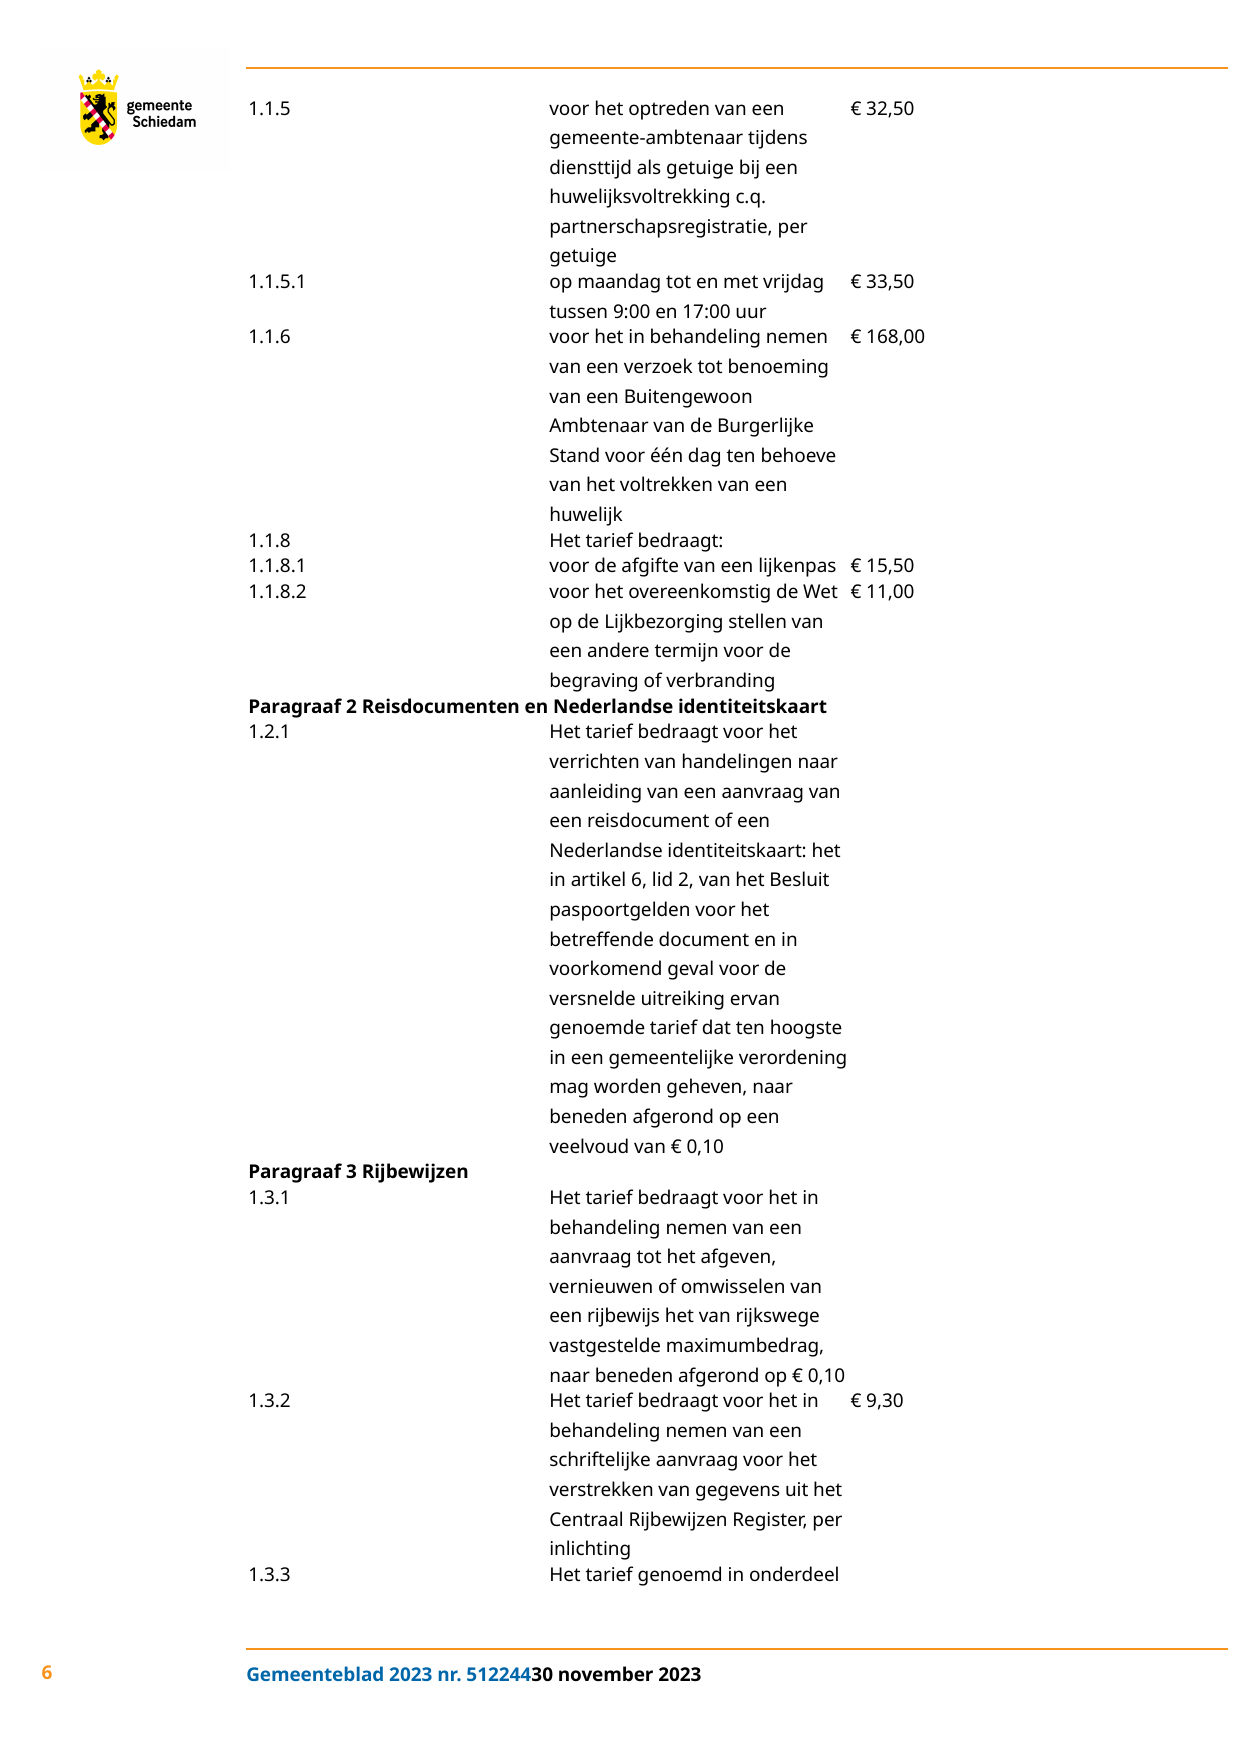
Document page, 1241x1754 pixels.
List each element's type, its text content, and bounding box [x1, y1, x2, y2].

table_cell 1.1.5 [248, 95, 549, 268]
table_cell Paragraaf 2 Reisdocumenten en Nederlandse identiteitskaart [248, 693, 1152, 719]
table_cell voor het in behandeling nemen van een verzoek tot benoeming van een Buitengewoon Ambtenaar van de Burgerlijke Stand voor één dag ten behoeve van het voltrekken van een huwelijk [549, 324, 850, 527]
table_cell [850, 1561, 1152, 1587]
table_cell op maandag tot en met vrijdag tussen 9:00 en 17:00 uur [549, 269, 850, 324]
table_cell € 9,30 [850, 1388, 1152, 1561]
table_cell Paragraaf 3 Rijbewijzen [248, 1159, 1152, 1184]
table_cell € 15,50 [850, 553, 1152, 578]
table_cell 1.2.1 [248, 719, 549, 1158]
table_cell voor het optreden van een gemeente-ambtenaar tijdens diensttijd als getuige bij een huwelijksvoltrekking c.q. partnerschapsregistratie, per getuige [549, 95, 850, 268]
picture [41, 47, 231, 172]
table_cell Het tarief bedraagt: [549, 527, 850, 553]
table_cell voor het overeenkomstig de Wet op de Lijkbezorging stellen van een andere termijn voor de begraving of verbranding [549, 579, 850, 693]
table_cell [850, 719, 1152, 1158]
table_cell 1.3.1 [248, 1184, 549, 1387]
table_cell voor de afgifte van een lijkenpas [549, 553, 850, 578]
table_cell € 32,50 [850, 95, 1152, 268]
table_cell Het tarief genoemd in onderdeel [549, 1561, 850, 1587]
table_cell Het tarief bedraagt voor het in behandeling nemen van een aanvraag tot het afgeven, vernieuwen of omwisselen van een rijbewijs het van rijkswege vastgestelde maximumbedrag, naar beneden afgerond op € 0,10 [549, 1184, 850, 1387]
table_cell 1.3.2 [248, 1388, 549, 1561]
table_cell 1.1.8 [248, 527, 549, 553]
table_cell [850, 1184, 1152, 1387]
table_cell € 33,50 [850, 269, 1152, 324]
table_cell 1.1.8.2 [248, 579, 549, 693]
table_cell 1.1.6 [248, 324, 549, 527]
table_cell Het tarief bedraagt voor het verrichten van handelingen naar aanleiding van een aanvraag van een reisdocument of een Nederlandse identiteitskaart: het in artikel 6, lid 2, van het Besluit paspoortgelden voor het betreffende document en in voorkomend geval voor de versnelde uitreiking ervan genoemde tarief dat ten hoogste in een gemeentelijke verordening mag worden geheven, naar beneden afgerond op een veelvoud van € 0,10 [549, 719, 850, 1158]
table_cell 1.3.3 [248, 1561, 549, 1587]
table_cell 1.1.8.1 [248, 553, 549, 578]
table_cell 1.1.5.1 [248, 269, 549, 324]
table_cell € 11,00 [850, 579, 1152, 693]
table_cell € 168,00 [850, 324, 1152, 527]
table_cell Het tarief bedraagt voor het in behandeling nemen van een schriftelijke aanvraag voor het verstrekken van gegevens uit het Centraal Rijbewijzen Register, per inlichting [549, 1388, 850, 1561]
table_cell [850, 527, 1152, 553]
